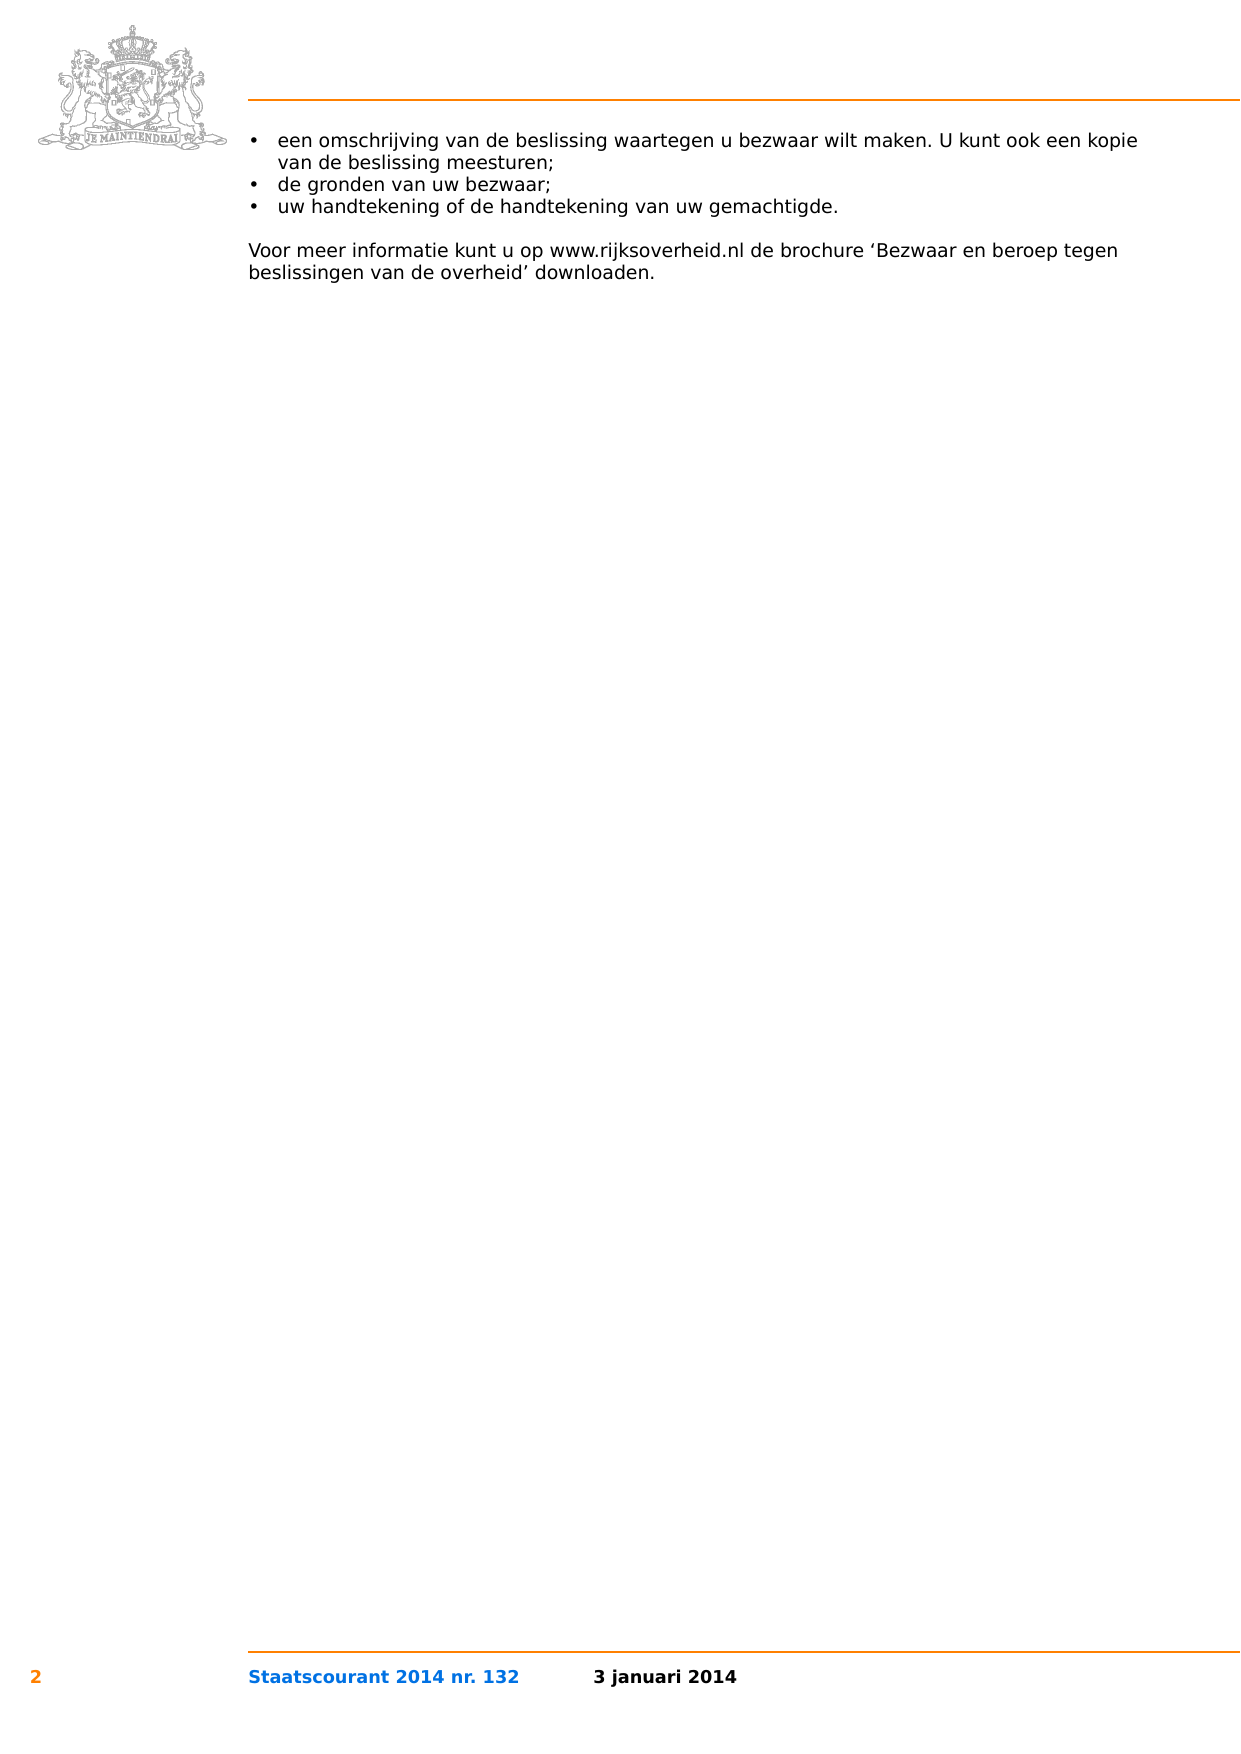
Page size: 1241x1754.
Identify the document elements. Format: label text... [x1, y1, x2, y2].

text • uw handtekening of de handtekening van uw gemachtigde. [248, 196, 1163, 218]
picture [38, 25, 227, 150]
text • een omschrijving van de beslissing waartegen u bezwaar wilt maken. U kunt ook een kopie van de beslissing meesturen; [248, 130, 1163, 174]
text Voor meer informatie kunt u op www.rijksoverheid.nl de brochure ‘Bezwaar en beroep tegen beslissingen van de overheid’ downloaden. [248, 240, 1163, 284]
text • de gronden van uw bezwaar; [248, 174, 1163, 196]
